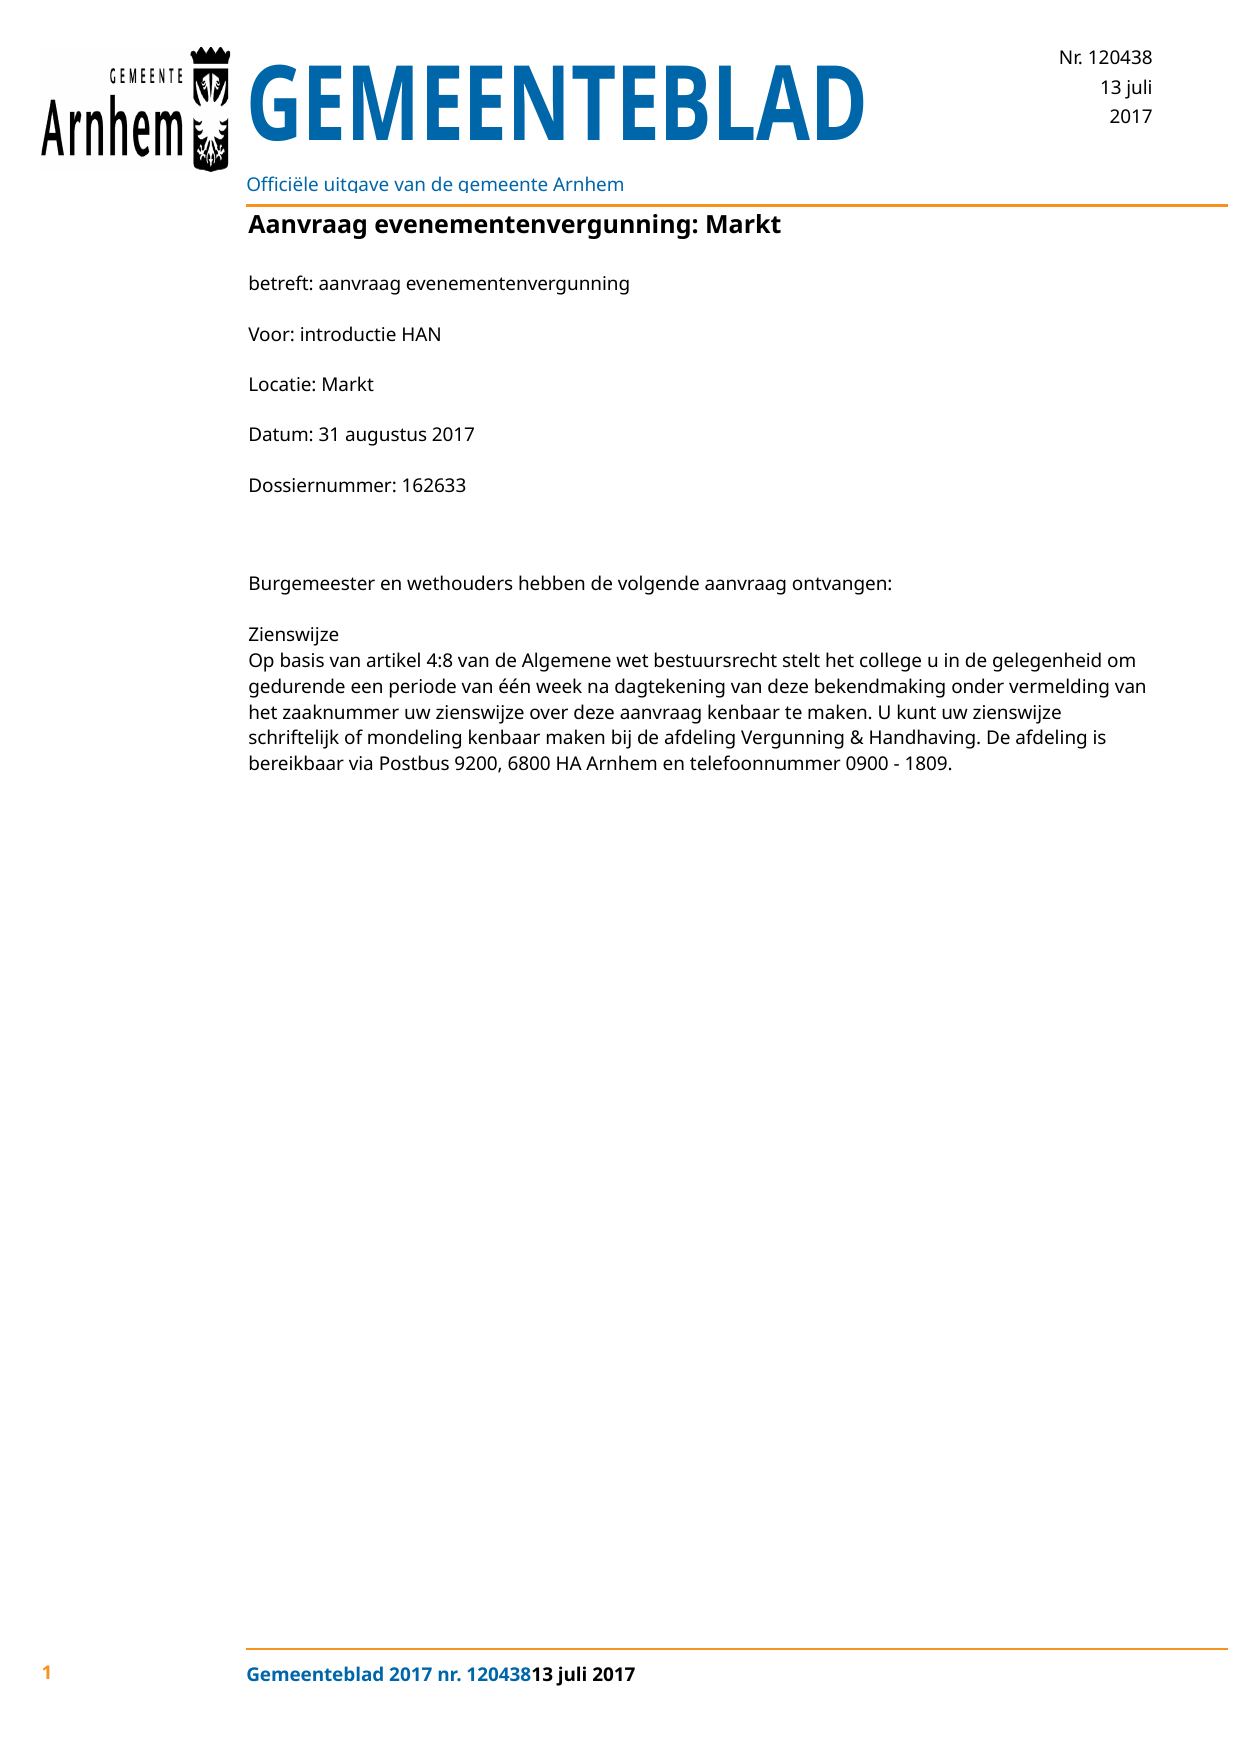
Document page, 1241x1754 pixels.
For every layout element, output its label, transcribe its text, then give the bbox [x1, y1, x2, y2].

text Aanvraag evenementenvergunning: Markt [248, 207, 1152, 241]
text Datum: 31 augustus 2017 [248, 422, 1152, 447]
text Dossiernummer: 162633 [248, 472, 1152, 498]
text betreft: aanvraag evenementenvergunning [248, 270, 1152, 296]
text Voor: introductie HAN [248, 321, 1152, 346]
text Zienswijze [248, 622, 1152, 647]
text Burgemeester en wethouders hebben de volgende aanvraag ontvangen: [248, 570, 1152, 596]
text Op basis van artikel 4:8 van de Algemene wet bestuursrecht stelt het college u in de gelegenheid om gedurende een periode van één week na dagtekening van deze bekendmaking onder vermelding van het zaaknummer uw zienswijze over deze aanvraag kenbaar te maken. U kunt uw zienswijze schriftelijk of mondeling kenbaar maken bij de afdeling Vergunning & Handhaving. De afdeling is bereikbaar via Postbus 9200, 6800 HA Arnhem en telefoonnummer 0900 - 1809. [248, 647, 1152, 776]
text Locatie: Markt [248, 371, 1152, 397]
picture [41, 47, 231, 172]
